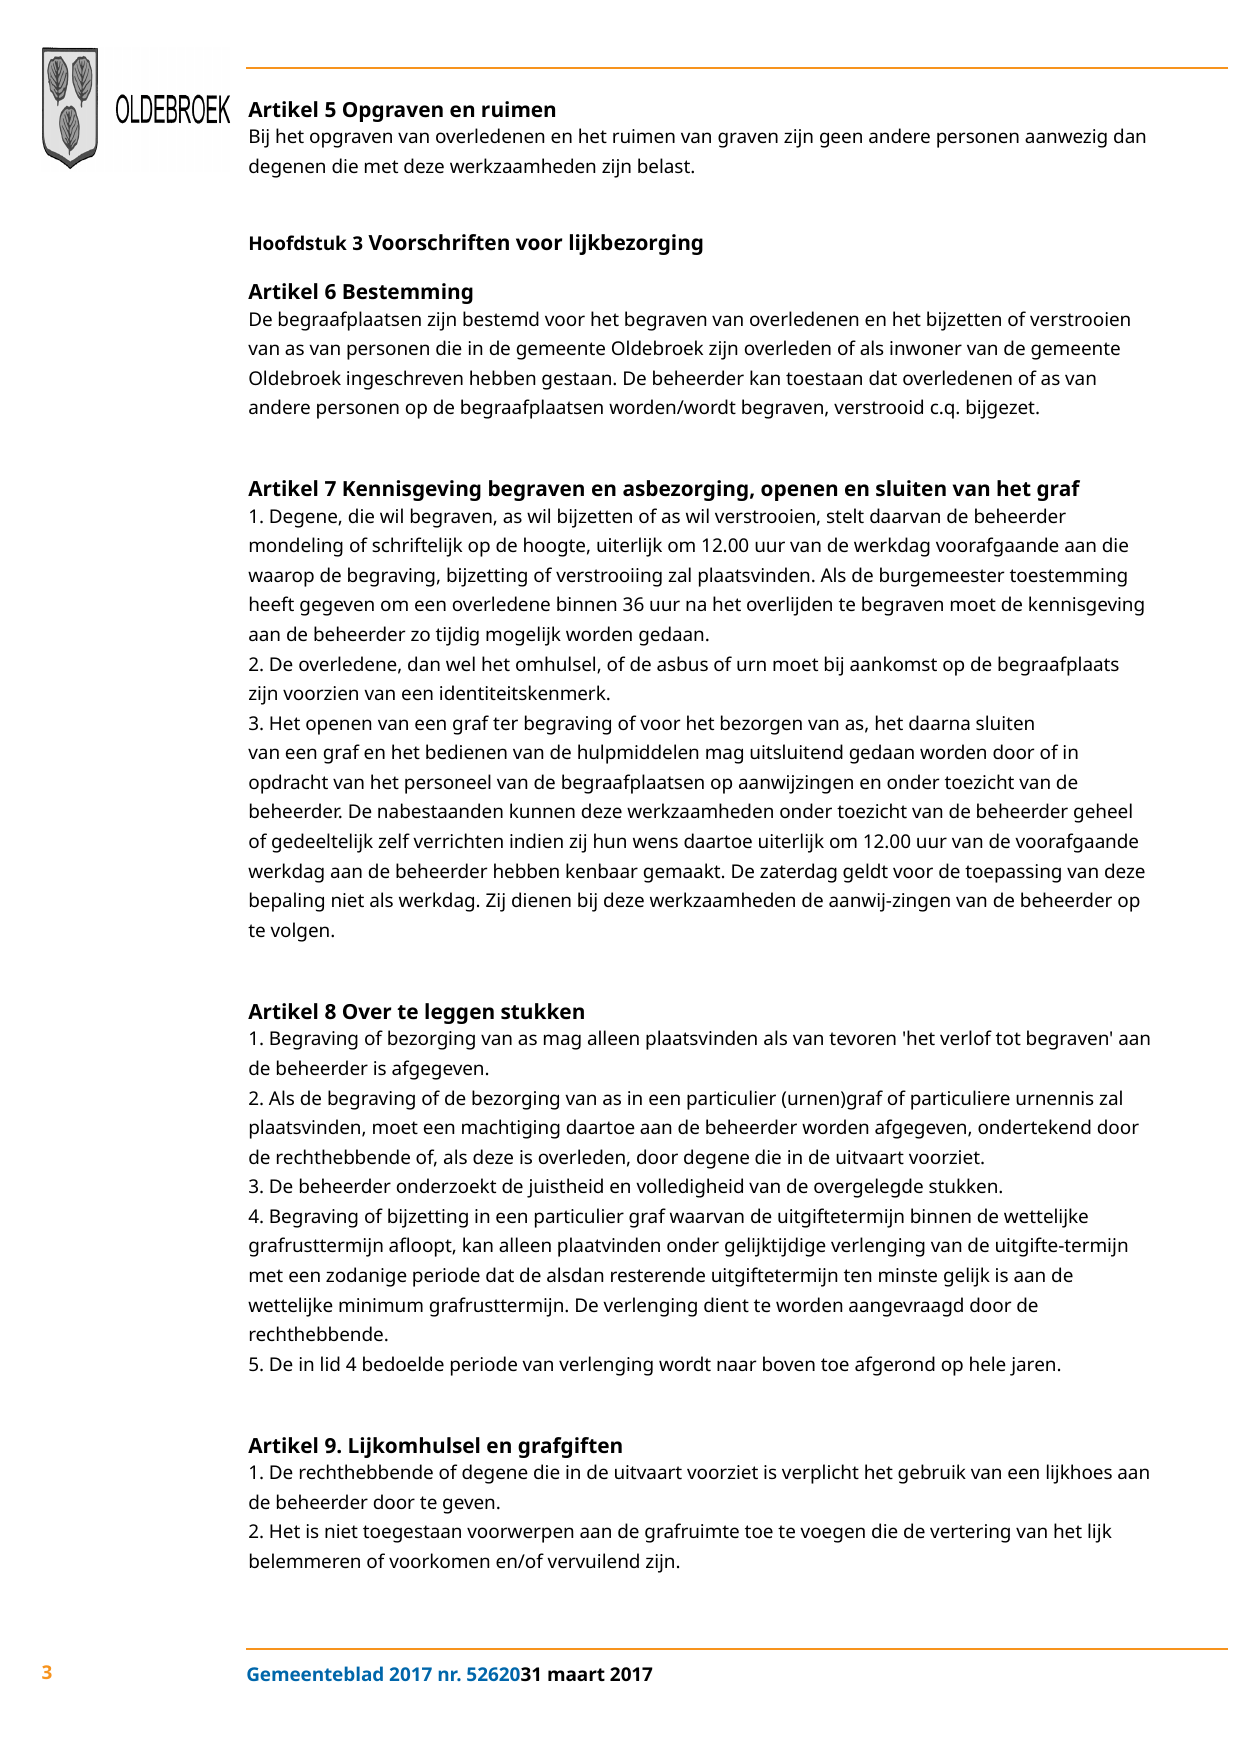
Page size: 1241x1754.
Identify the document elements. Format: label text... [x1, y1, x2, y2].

text 2. De overledene, dan wel het omhulsel, of de asbus of urn moet bij aankomst op de begraafplaats zijn voorzien van een identiteitskenmerk. [248, 651, 1152, 706]
text 5. De in lid 4 bedoelde periode van verlenging wordt naar boven toe afgerond op hele jaren. [248, 1351, 1152, 1377]
text Artikel 6 Bestemming [248, 277, 1152, 306]
text 1. Degene, die wil begraven, as wil bijzetten of as wil verstrooien, stelt daarvan de beheerder mondeling of schriftelijk op de hoogte, uiterlijk om 12.00 uur van de werkdag voorafgaande aan die waarop de begraving, bijzetting of verstrooiing zal plaatsvinden. Als de burgemeester toestemming heeft gegeven om een overledene binnen 36 uur na het overlijden te begraven moet de kennisgeving aan de beheerder zo tijdig mogelijk worden gedaan. [248, 503, 1152, 647]
text Artikel 5 Opgraven en ruimen [248, 95, 1152, 123]
text Artikel 8 Over te leggen stukken [248, 997, 1152, 1026]
text Artikel 9. Lijkomhulsel en grafgiften [248, 1431, 1152, 1459]
text Hoofdstuk 3 Voorschriften voor lijkbezorging [248, 228, 1152, 256]
text 1. Begraving of bezorging van as mag alleen plaatsvinden als van tevoren 'het verlof tot begraven' aan de beheerder is afgegeven. [248, 1026, 1152, 1081]
text De begraafplaatsen zijn bestemd voor het begraven van overledenen en het bijzetten of verstrooien van as van personen die in de gemeente Oldebroek zijn overleden of als inwoner van de gemeente Oldebroek ingeschreven hebben gestaan. De beheerder kan toestaan dat overledenen of as van andere personen op de begraafplaatsen worden/wordt begraven, verstrooid c.q. bijgezet. [248, 306, 1152, 420]
text 2. Het is niet toegestaan voorwerpen aan de grafruimte toe te voegen die de vertering van het lijk belemmeren of voorkomen en/of vervuilend zijn. [248, 1518, 1152, 1574]
text 3. Het openen van een graf ter begraving of voor het bezorgen van as, het daarna sluiten [248, 710, 1152, 736]
text 1. De rechthebbende of degene die in de uitvaart voorziet is verplicht het gebruik van een lijkhoes aan de beheerder door te geven. [248, 1459, 1152, 1515]
picture [41, 47, 231, 172]
text Bij het opgraven van overledenen en het ruimen van graven zijn geen andere personen aanwezig dan degenen die met deze werkzaamheden zijn belast. [248, 123, 1152, 178]
text 4. Begraving of bijzetting in een particulier graf waarvan de uitgiftetermijn binnen de wettelijke grafrusttermijn afloopt, kan alleen plaatvinden onder gelijktijdige verlenging van de uitgifte-termijn met een zodanige periode dat de alsdan resterende uitgiftetermijn ten minste gelijk is aan de wettelijke minimum grafrusttermijn. De verlenging dient te worden aangevraagd door de rechthebbende. [248, 1203, 1152, 1347]
text 3. De beheerder onderzoekt de juistheid en volledigheid van de overgelegde stukken. [248, 1173, 1152, 1199]
text Artikel 7 Kennisgeving begraven en asbezorging, openen en sluiten van het graf [248, 474, 1152, 503]
text 2. Als de begraving of de bezorging van as in een particulier (urnen)graf of particuliere urnennis zal plaatsvinden, moet een machtiging daartoe aan de beheerder worden afgegeven, ondertekend door de rechthebbende of, als deze is overleden, door degene die in de uitvaart voorziet. [248, 1085, 1152, 1169]
text van een graf en het bedienen van de hulpmiddelen mag uitsluitend gedaan worden door of in opdracht van het personeel van de begraafplaatsen op aanwijzingen en onder toezicht van de beheerder. De nabestaanden kunnen deze werkzaamheden onder toezicht van de beheerder geheel of gedeeltelijk zelf verrichten indien zij hun wens daartoe uiterlijk om 12.00 uur van de voorafgaande werkdag aan de beheerder hebben kenbaar gemaakt. De zaterdag geldt voor de toepassing van deze bepaling niet als werkdag. Zij dienen bij deze werkzaamheden de aanwij-zingen van de beheerder op te volgen. [248, 739, 1152, 943]
